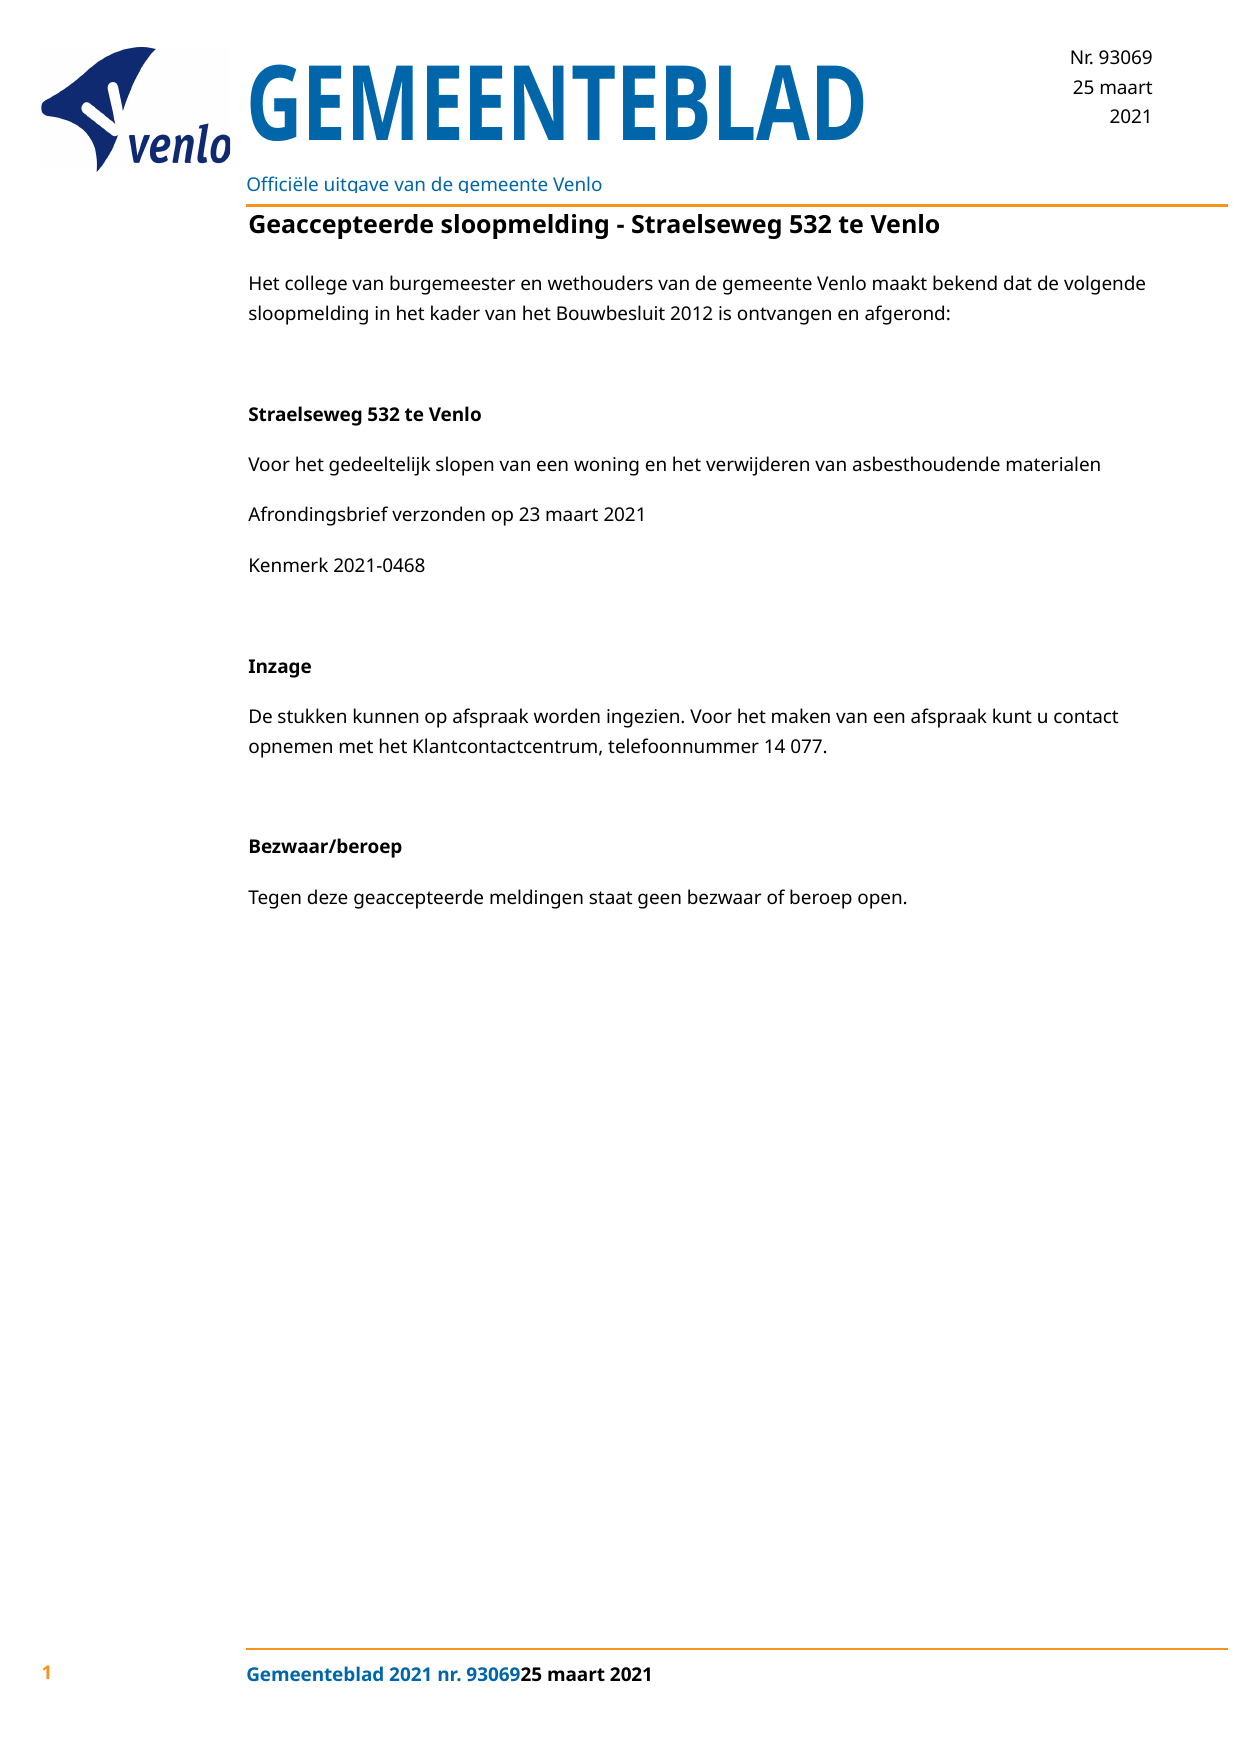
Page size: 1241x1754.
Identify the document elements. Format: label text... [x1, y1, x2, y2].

text Geaccepteerde sloopmelding - Straelseweg 532 te Venlo [248, 207, 1152, 241]
text Voor het gedeeltelijk slopen van een woning en het verwijderen van asbesthoudende materialen [248, 451, 1152, 477]
text Straelseweg 532 te Venlo [248, 401, 1152, 426]
text De stukken kunnen op afspraak worden ingezien. Voor het maken van een afspraak kunt u contact opnemen met het Klantcontactcentrum, telefoonnummer 14 077. [248, 703, 1152, 758]
text Kenmerk 2021-0468 [248, 552, 1152, 578]
text Tegen deze geaccepteerde meldingen staat geen bezwaar of beroep open. [248, 884, 1152, 910]
picture [41, 47, 231, 172]
text Bezwaar/beroep [248, 834, 1152, 859]
text Inzage [248, 653, 1152, 678]
text Het college van burgemeester en wethouders van de gemeente Venlo maakt bekend dat de volgende sloopmelding in het kader van het Bouwbesluit 2012 is ontvangen en afgerond: [248, 270, 1152, 326]
text Afrondingsbrief verzonden op 23 maart 2021 [248, 502, 1152, 527]
